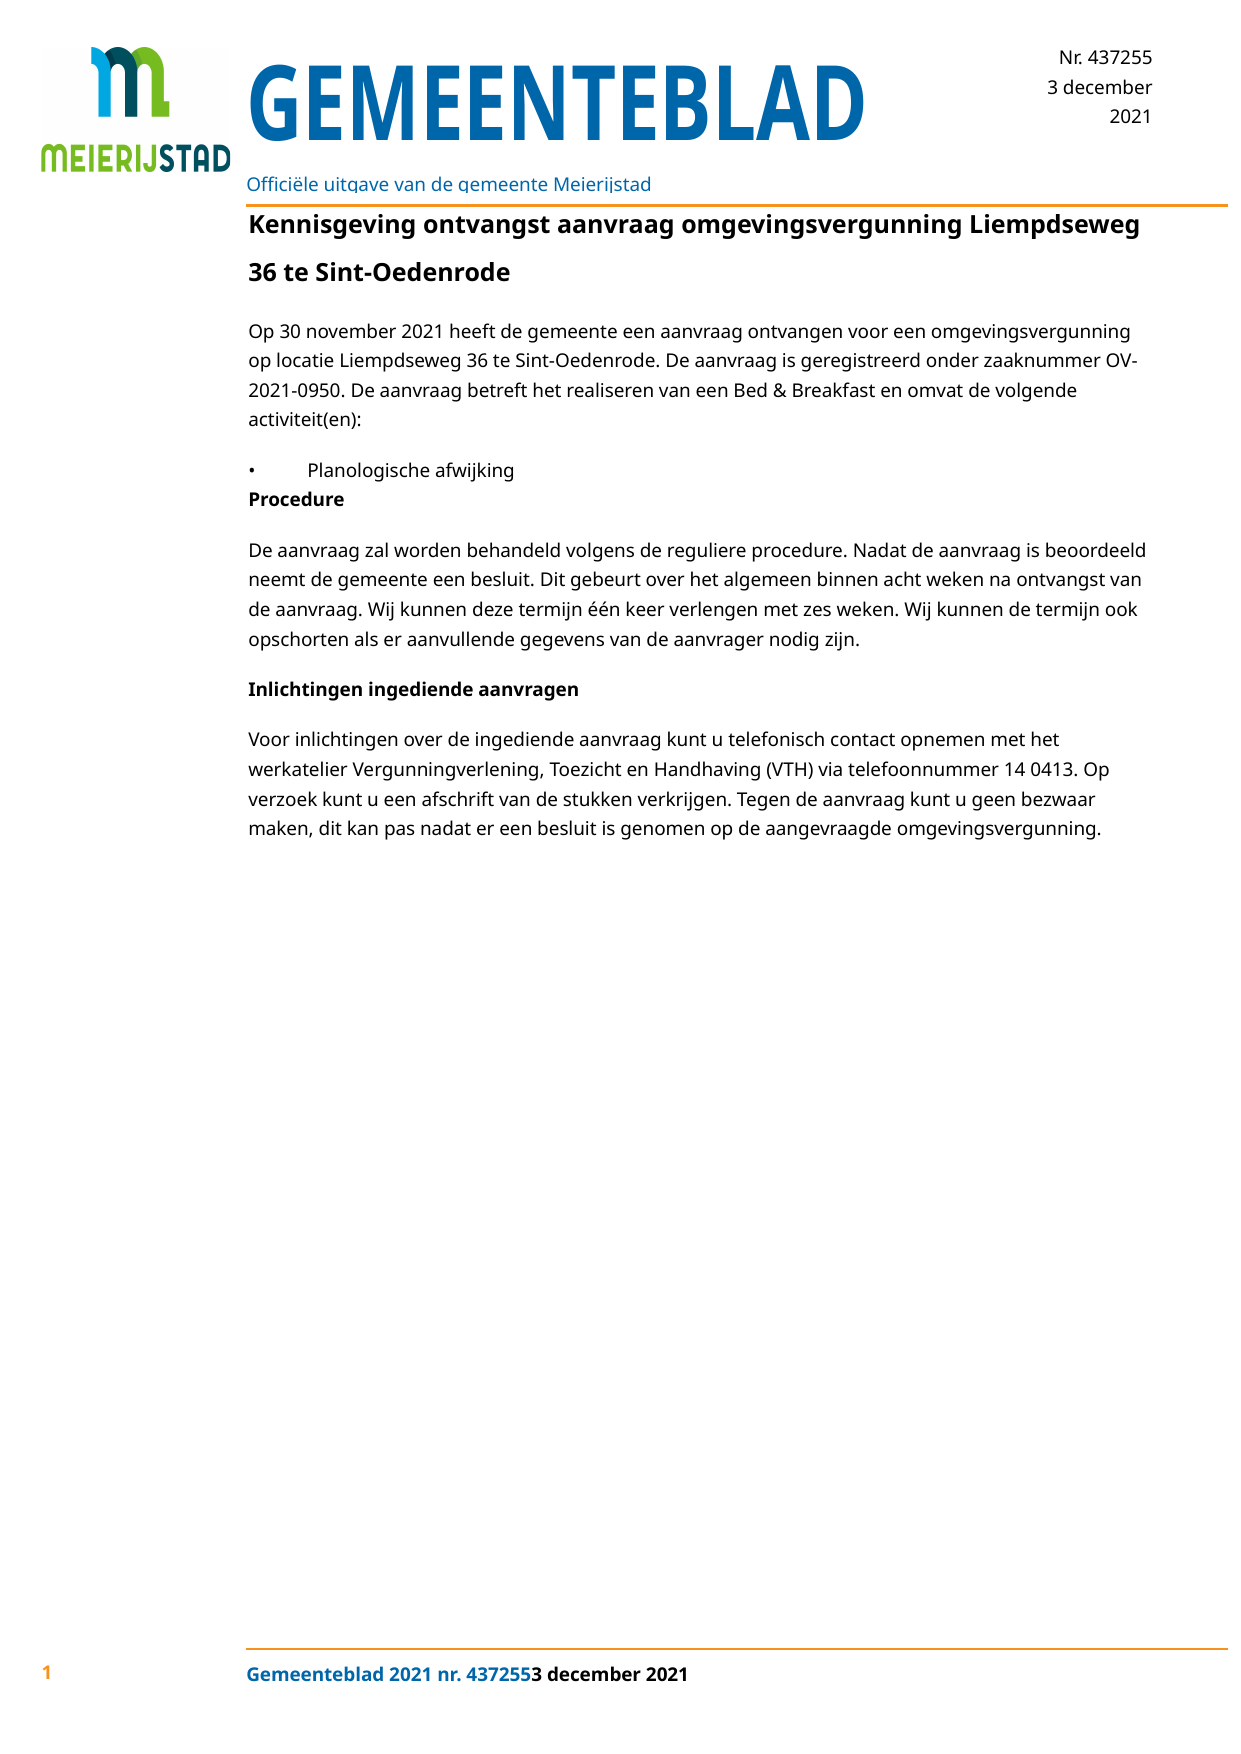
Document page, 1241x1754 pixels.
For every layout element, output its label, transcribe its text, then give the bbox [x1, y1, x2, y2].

list Planologische afwijking [248, 457, 1152, 483]
text Op 30 november 2021 heeft de gemeente een aanvraag ontvangen voor een omgevingsvergunning op locatie Liempdseweg 36 te Sint-Oedenrode. De aanvraag is geregistreerd onder zaaknummer OV-2021-0950. De aanvraag betreft het realiseren van een Bed & Breakfast en omvat de volgende activiteit(en): [248, 318, 1152, 432]
text De aanvraag zal worden behandeld volgens de reguliere procedure. Nadat de aanvraag is beoordeeld neemt de gemeente een besluit. Dit gebeurt over het algemeen binnen acht weken na ontvangst van de aanvraag. Wij kunnen deze termijn één keer verlengen met zes weken. Wij kunnen de termijn ook opschorten als er aanvullende gegevens van de aanvrager nodig zijn. [248, 537, 1152, 652]
text Voor inlichtingen over de ingediende aanvraag kunt u telefonisch contact opnemen met het werkatelier Vergunningverlening, Toezicht en Handhaving (VTH) via telefoonnummer 14 0413. Op verzoek kunt u een afschrift van de stukken verkrijgen. Tegen de aanvraag kunt u geen bezwaar maken, dit kan pas nadat er een besluit is genomen op de aangevraagde omgevingsvergunning. [248, 727, 1152, 841]
text Kennisgeving ontvangst aanvraag omgevingsvergunning Liempdseweg 36 te Sint-Oedenrode [248, 207, 1152, 288]
picture [41, 47, 231, 172]
text Procedure [248, 487, 1152, 512]
text Inlichtingen ingediende aanvragen [248, 676, 1152, 702]
